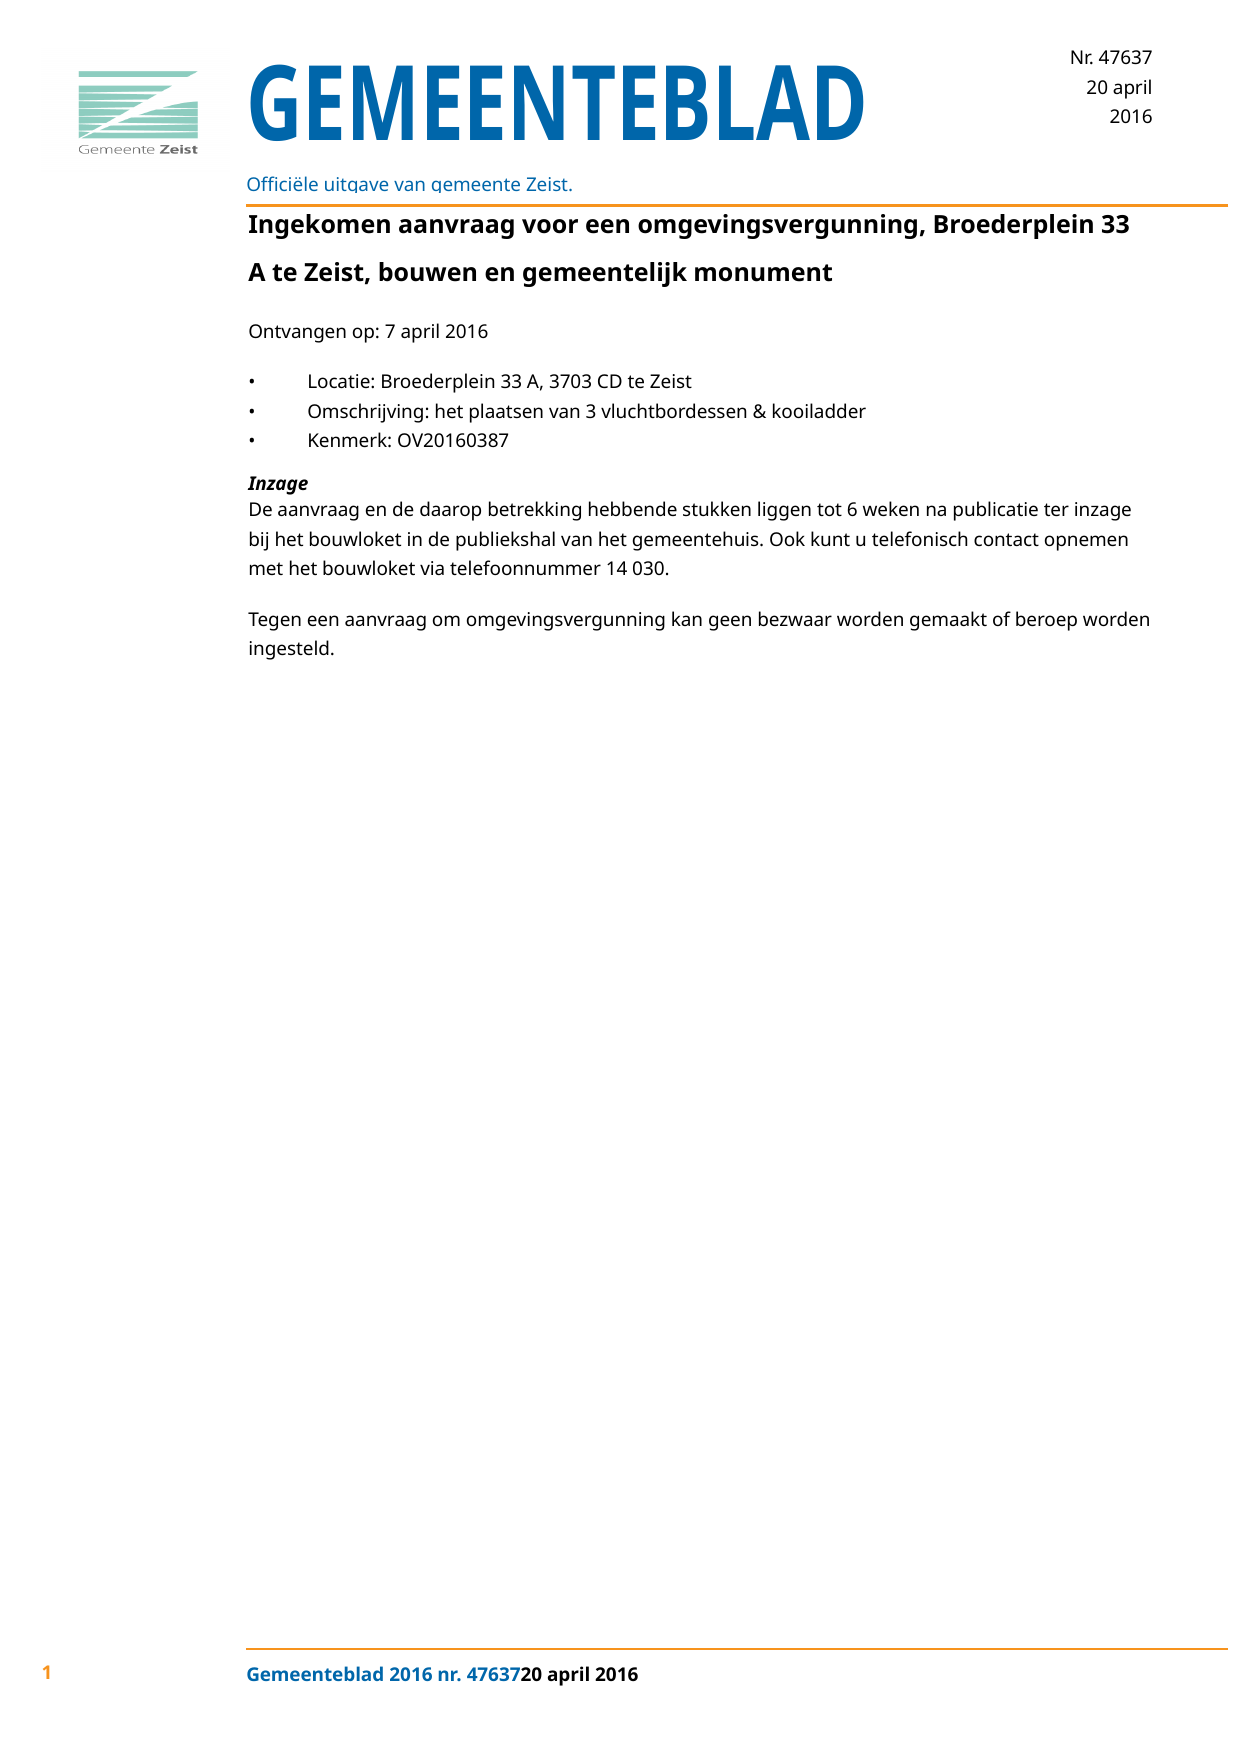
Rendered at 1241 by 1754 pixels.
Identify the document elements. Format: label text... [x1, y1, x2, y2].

list Omschrijving: het plaatsen van 3 vluchtbordessen & kooiladder [248, 398, 1152, 424]
list Locatie: Broederplein 33 A, 3703 CD te Zeist [248, 368, 1152, 394]
text Inzage [248, 471, 1152, 496]
picture [41, 47, 231, 172]
text Tegen een aanvraag om omgevingsvergunning kan geen bezwaar worden gemaakt of beroep worden ingesteld. [248, 606, 1152, 661]
text Ingekomen aanvraag voor een omgevingsvergunning, Broederplein 33 A te Zeist, bouwen en gemeentelijk monument [248, 207, 1152, 288]
text Ontvangen op: 7 april 2016 [248, 318, 1152, 344]
list Kenmerk: OV20160387 [248, 427, 1152, 453]
text De aanvraag en de daarop betrekking hebbende stukken liggen tot 6 weken na publicatie ter inzage bij het bouwloket in de publiekshal van het gemeentehuis. Ook kunt u telefonisch contact opnemen met het bouwloket via telefoonnummer 14 030. [248, 496, 1152, 581]
